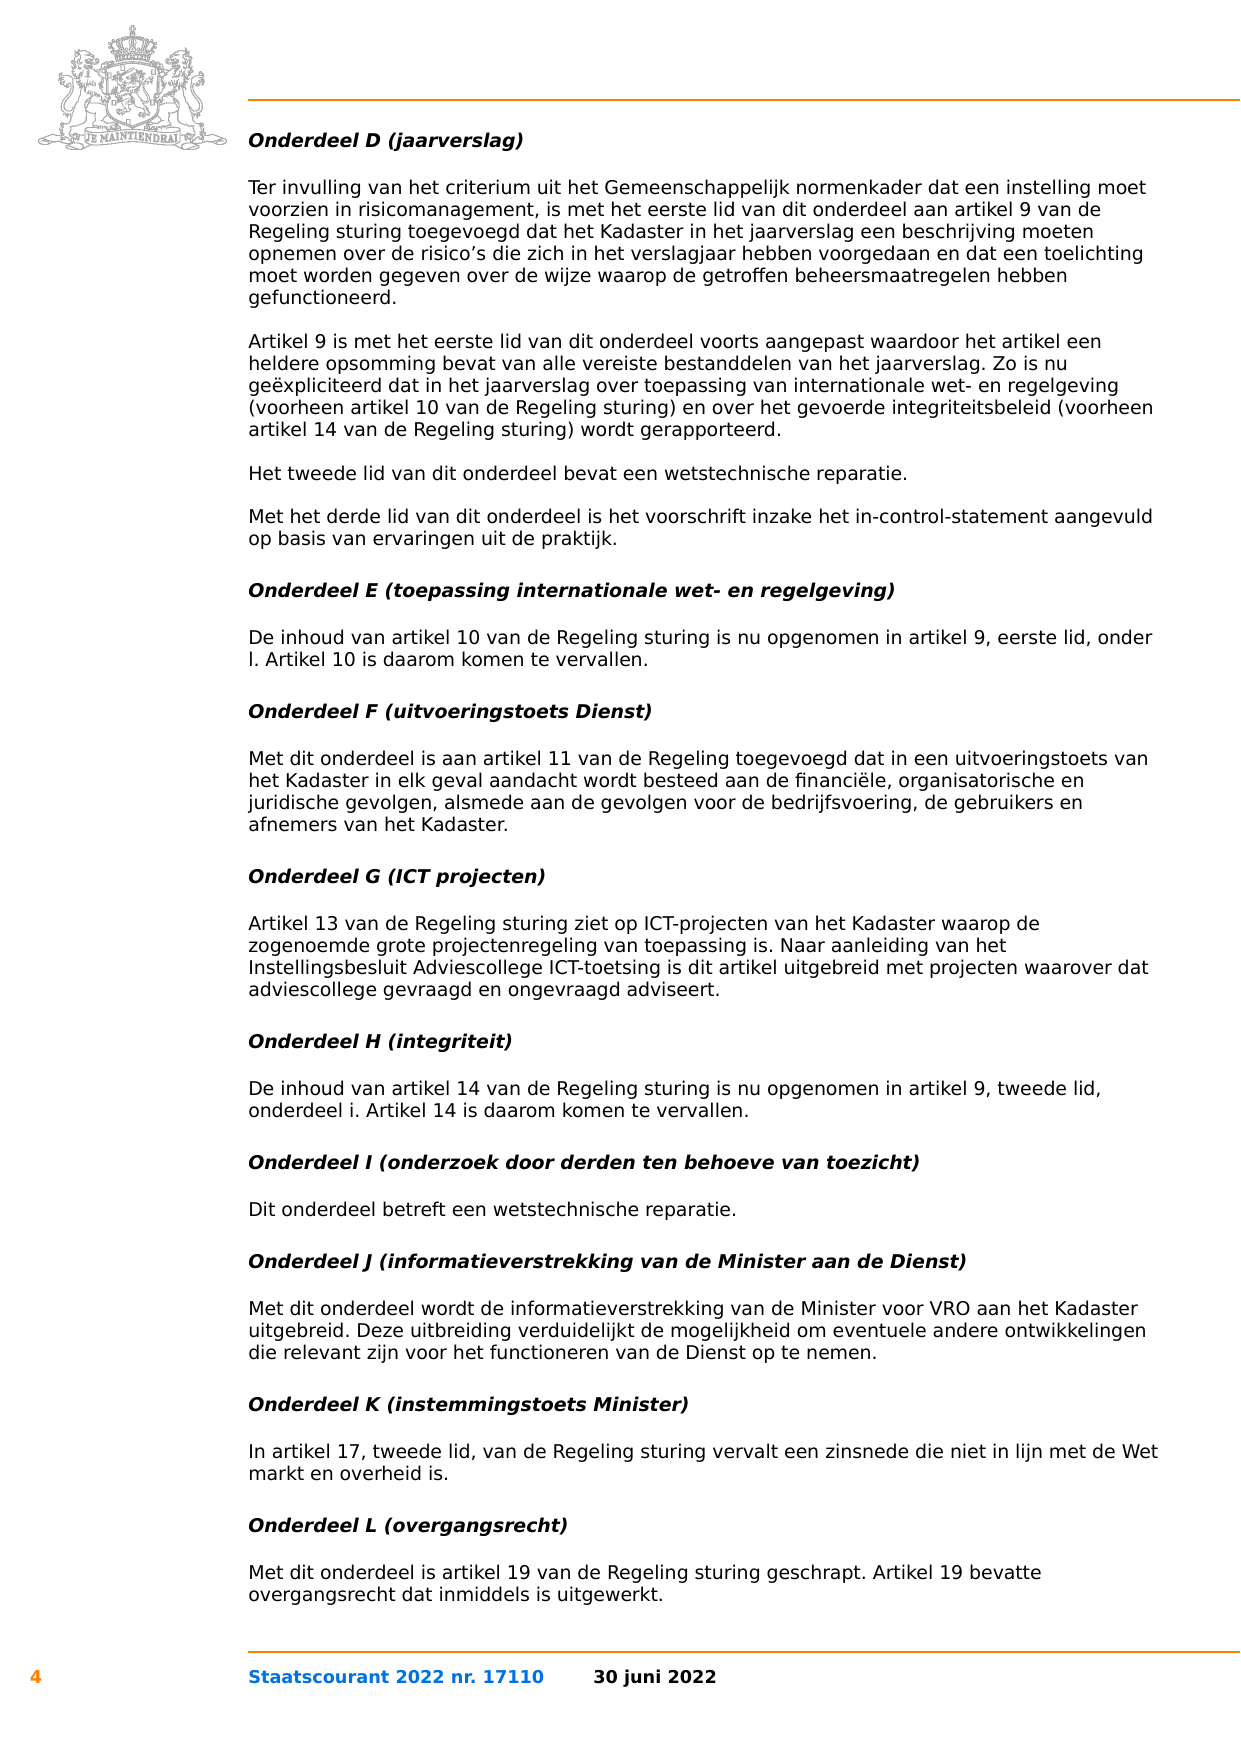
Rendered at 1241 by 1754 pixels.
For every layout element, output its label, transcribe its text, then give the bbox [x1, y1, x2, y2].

text Artikel 9 is met het eerste lid van dit onderdeel voorts aangepast waardoor het artikel een heldere opsomming bevat van alle vereiste bestanddelen van het jaarverslag. Zo is nu geëxpliciteerd dat in het jaarverslag over toepassing van internationale wet- en regelgeving (voorheen artikel 10 van de Regeling sturing) en over het gevoerde integriteitsbeleid (voorheen artikel 14 van de Regeling sturing) wordt gerapporteerd. [248, 331, 1163, 441]
text De inhoud van artikel 14 van de Regeling sturing is nu opgenomen in artikel 9, tweede lid, onderdeel i. Artikel 14 is daarom komen te vervallen. [248, 1078, 1163, 1122]
subtitle Onderdeel I (onderzoek door derden ten behoeve van toezicht) [248, 1152, 1163, 1174]
subtitle Onderdeel L (overgangsrecht) [248, 1515, 1163, 1537]
text Dit onderdeel betreft een wetstechnische reparatie. [248, 1199, 1163, 1221]
subtitle Onderdeel F (uitvoeringstoets Dienst) [248, 701, 1163, 723]
text Met dit onderdeel wordt de informatieverstrekking van de Minister voor VRO aan het Kadaster uitgebreid. Deze uitbreiding verduidelijkt de mogelijkheid om eventuele andere ontwikkelingen die relevant zijn voor het functioneren van de Dienst op te nemen. [248, 1298, 1163, 1364]
text Het tweede lid van dit onderdeel bevat een wetstechnische reparatie. [248, 462, 1163, 484]
text Met het derde lid van dit onderdeel is het voorschrift inzake het in-control-statement aangevuld op basis van ervaringen uit de praktijk. [248, 506, 1163, 550]
subtitle Onderdeel D (jaarverslag) [248, 130, 1163, 152]
text Ter invulling van het criterium uit het Gemeenschappelijk normenkader dat een instelling moet voorzien in risicomanagement, is met het eerste lid van dit onderdeel aan artikel 9 van de Regeling sturing toegevoegd dat het Kadaster in het jaarverslag een beschrijving moeten opnemen over de risico’s die zich in het verslagjaar hebben voorgedaan en dat een toelichting moet worden gegeven over de wijze waarop de getroffen beheersmaatregelen hebben gefunctioneerd. [248, 177, 1163, 309]
subtitle Onderdeel H (integriteit) [248, 1031, 1163, 1053]
subtitle Onderdeel K (instemmingstoets Minister) [248, 1394, 1163, 1416]
text Met dit onderdeel is aan artikel 11 van de Regeling toegevoegd dat in een uitvoeringstoets van het Kadaster in elk geval aandacht wordt besteed aan de financiële, organisatorische en juridische gevolgen, alsmede aan de gevolgen voor de bedrijfsvoering, de gebruikers en afnemers van het Kadaster. [248, 748, 1163, 836]
subtitle Onderdeel G (ICT projecten) [248, 866, 1163, 888]
text Met dit onderdeel is artikel 19 van de Regeling sturing geschrapt. Artikel 19 bevatte overgangsrecht dat inmiddels is uitgewerkt. [248, 1562, 1163, 1606]
picture [38, 25, 227, 150]
text De inhoud van artikel 10 van de Regeling sturing is nu opgenomen in artikel 9, eerste lid, onder l. Artikel 10 is daarom komen te vervallen. [248, 627, 1163, 671]
subtitle Onderdeel E (toepassing internationale wet- en regelgeving) [248, 580, 1163, 602]
text In artikel 17, tweede lid, van de Regeling sturing vervalt een zinsnede die niet in lijn met de Wet markt en overheid is. [248, 1441, 1163, 1485]
subtitle Onderdeel J (informatieverstrekking van de Minister aan de Dienst) [248, 1251, 1163, 1273]
text Artikel 13 van de Regeling sturing ziet op ICT-projecten van het Kadaster waarop de zogenoemde grote projectenregeling van toepassing is. Naar aanleiding van het Instellingsbesluit Adviescollege ICT-toetsing is dit artikel uitgebreid met projecten waarover dat adviescollege gevraagd en ongevraagd adviseert. [248, 913, 1163, 1001]
